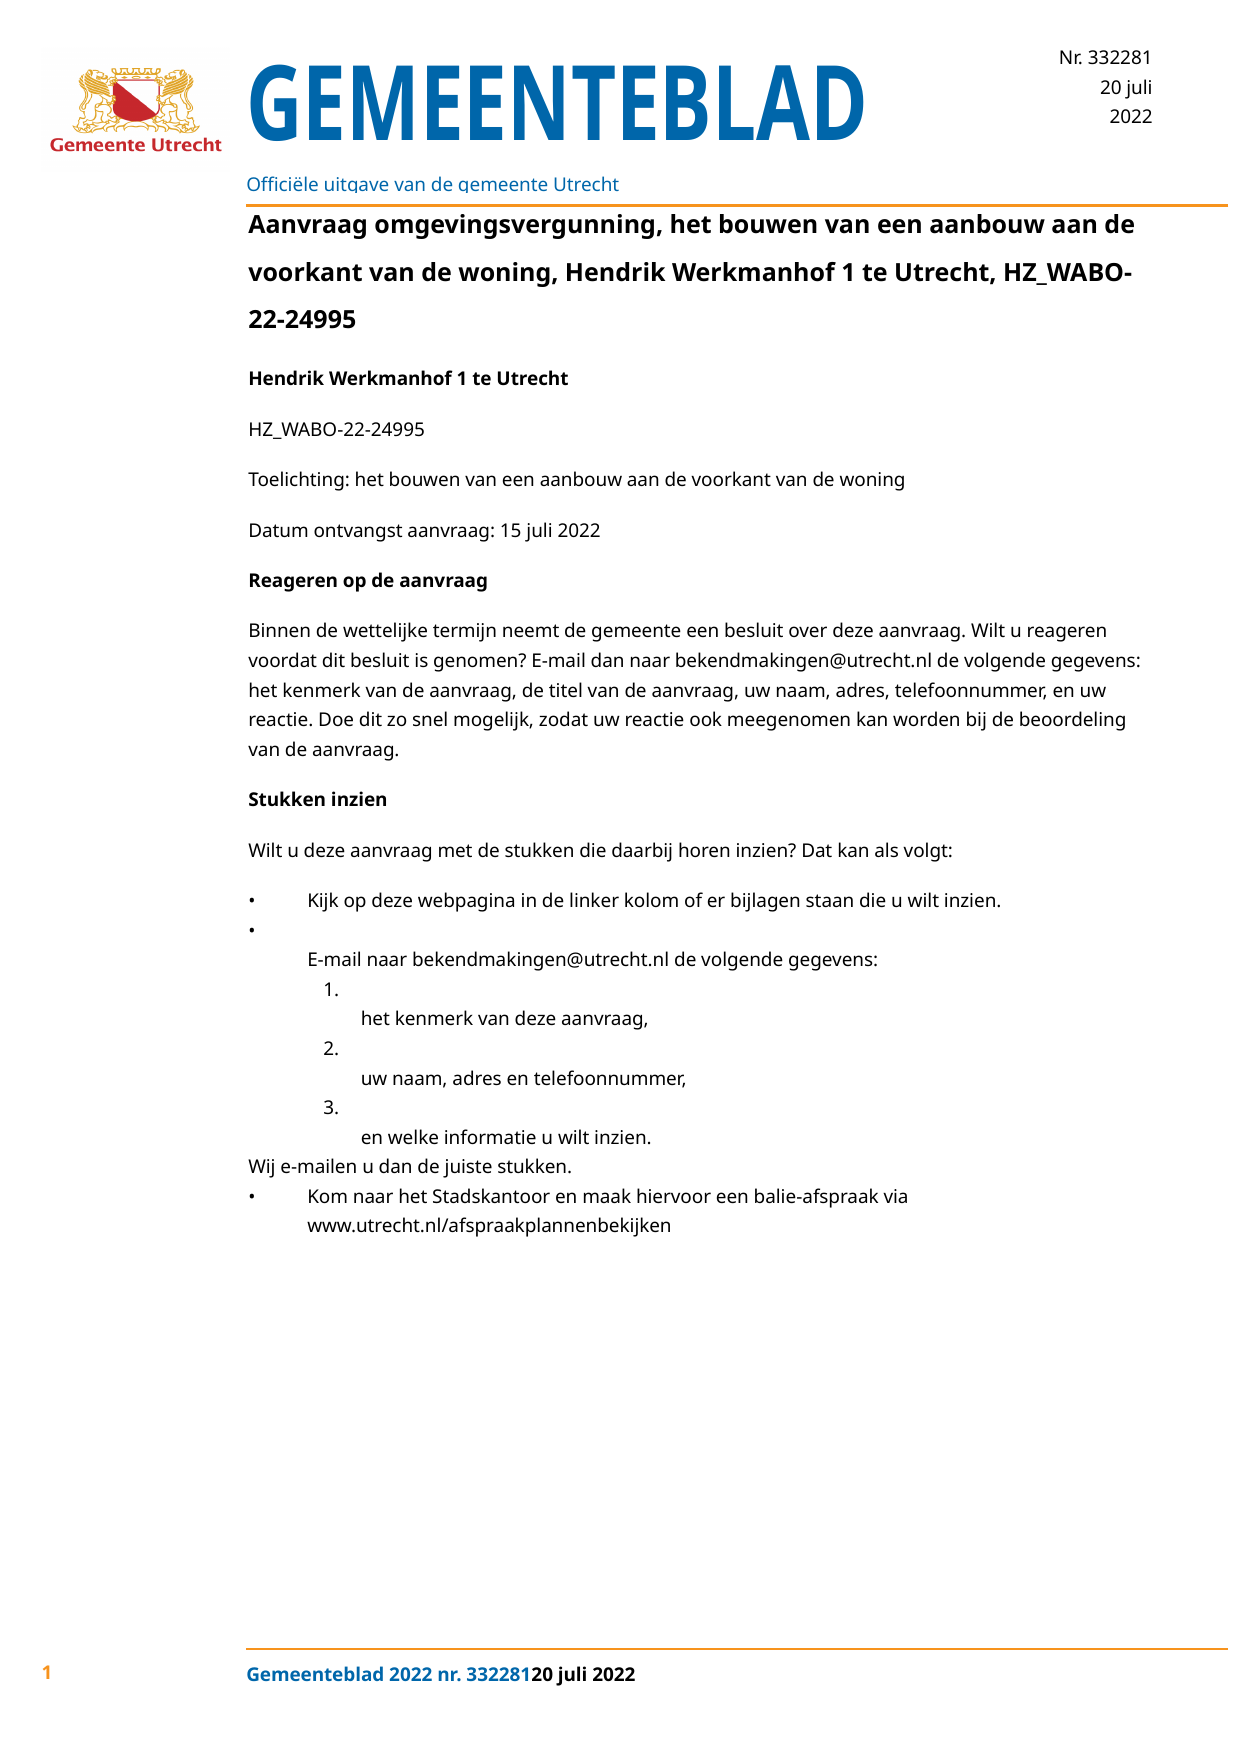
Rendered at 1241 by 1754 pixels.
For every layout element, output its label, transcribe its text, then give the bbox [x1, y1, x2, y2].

text Wilt u deze aanvraag met de stukken die daarbij horen inzien? Dat kan als volgt: [248, 837, 1152, 862]
picture [41, 47, 231, 172]
text Hendrik Werkmanhof 1 te Utrecht [248, 366, 1152, 391]
list E-mail naar bekendmakingen@utrecht.nl de volgende gegevens: [248, 946, 1152, 972]
list Kijk op deze webpagina in de linker kolom of er bijlagen staan die u wilt inzien. [248, 887, 1152, 913]
text Wij e-mailen u dan de juiste stukken. [248, 1153, 1152, 1179]
text Reageren op de aanvraag [248, 567, 1152, 593]
list Kom naar het Stadskantoor en maak hiervoor een balie-afspraak via www.utrecht.nl/afspraakplannenbekijken [248, 1183, 1152, 1238]
text Datum ontvangst aanvraag: 15 juli 2022 [248, 517, 1152, 542]
text Stukken inzien [248, 786, 1152, 812]
text Binnen de wettelijke termijn neemt de gemeente een besluit over deze aanvraag. Wilt u reageren voordat dit besluit is genomen? E-mail dan naar bekendmakingen@utrecht.nl de volgende gegevens: het kenmerk van de aanvraag, de titel van de aanvraag, uw naam, adres, telefoonnummer, en uw reactie. Doe dit zo snel mogelijk, zodat uw reactie ook meegenomen kan worden bij de beoordeling van de aanvraag. [248, 618, 1152, 762]
text Aanvraag omgevingsvergunning, het bouwen van een aanbouw aan de voorkant van de woning, Hendrik Werkmanhof 1 te Utrecht, HZ_WABO-22-24995 [248, 207, 1152, 336]
list uw naam, adres en telefoonnummer, [323, 1065, 1152, 1090]
list het kenmerk van deze aanvraag, [323, 1006, 1152, 1031]
list en welke informatie u wilt inzien. [323, 1124, 1152, 1149]
text HZ_WABO-22-24995 [248, 416, 1152, 442]
text Toelichting: het bouwen van een aanbouw aan de voorkant van de woning [248, 466, 1152, 492]
